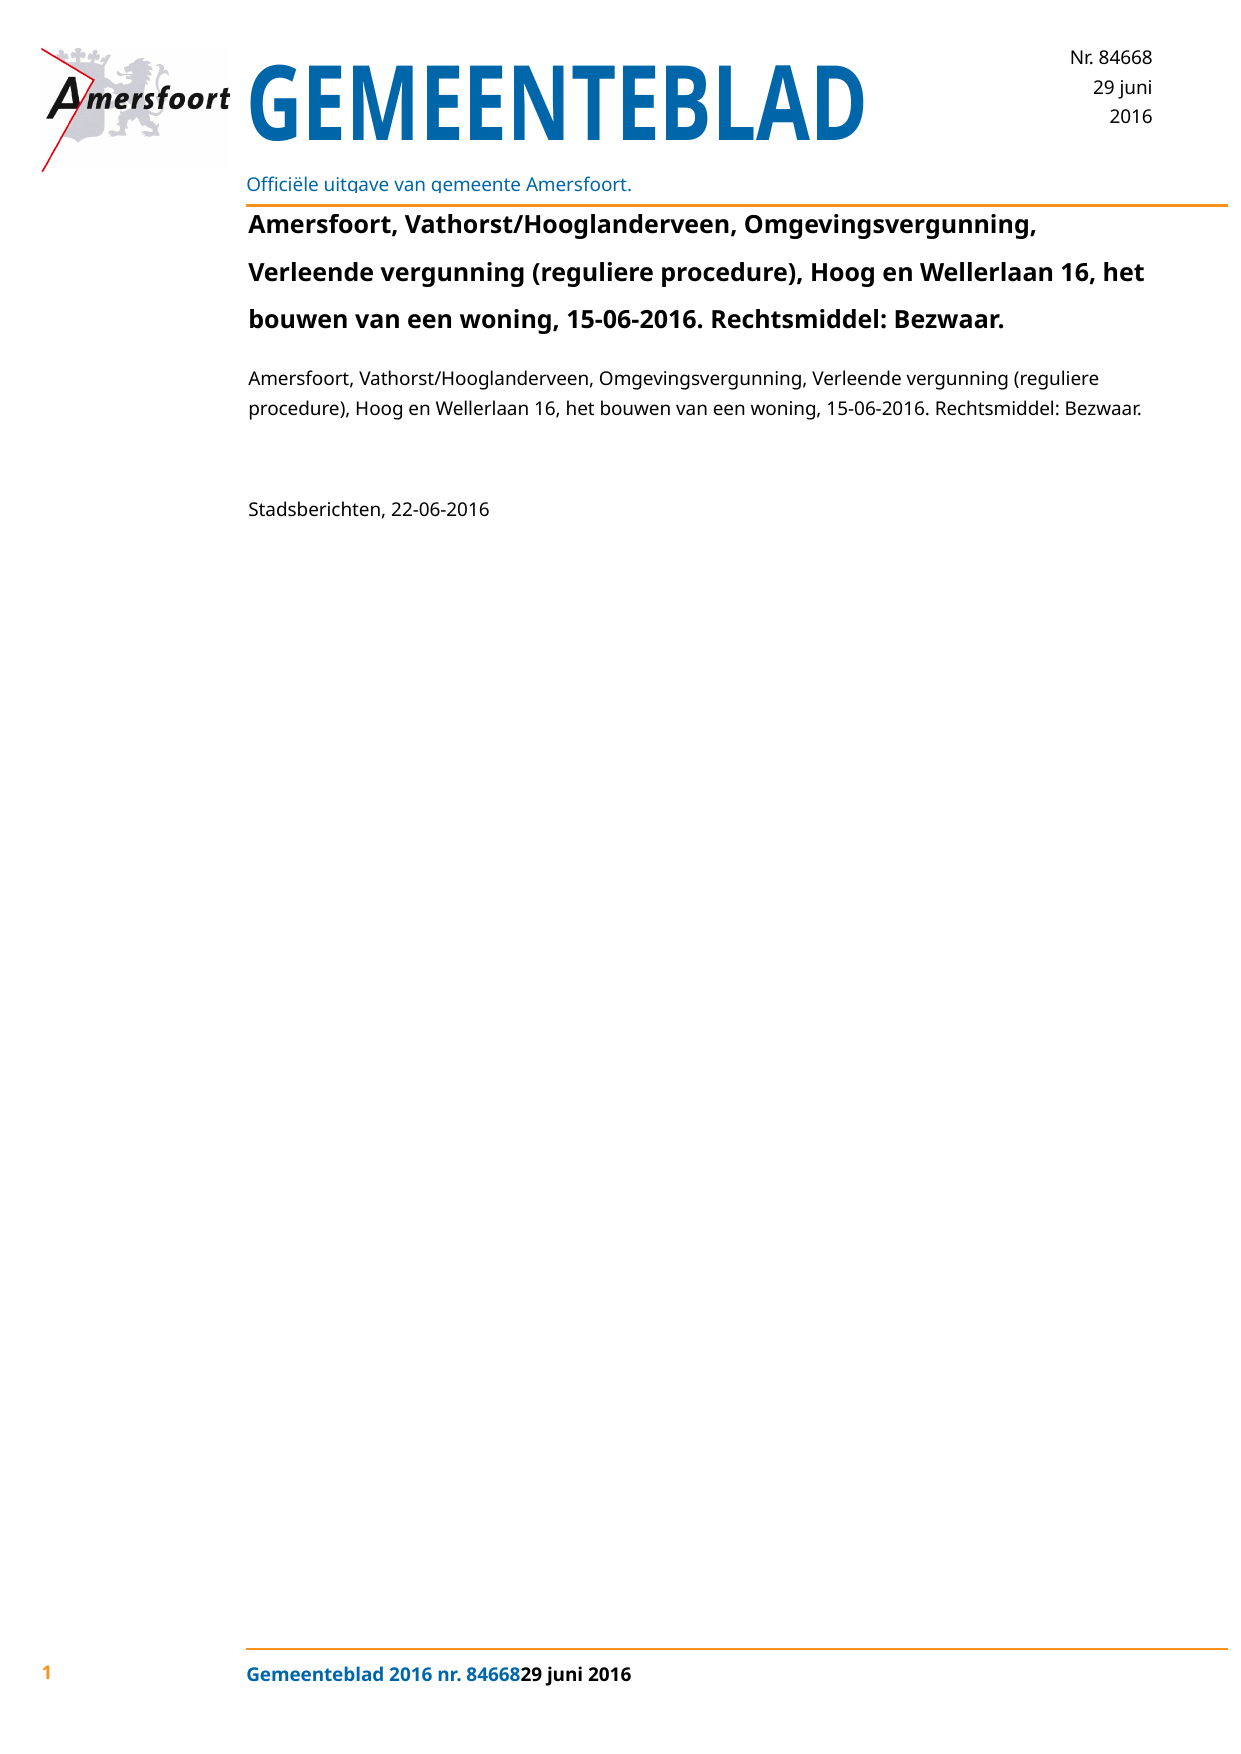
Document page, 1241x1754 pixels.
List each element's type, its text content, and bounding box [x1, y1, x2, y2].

text Amersfoort, Vathorst/Hooglanderveen, Omgevingsvergunning, Verleende vergunning (reguliere procedure), Hoog en Wellerlaan 16, het bouwen van een woning, 15-06-2016. Rechtsmiddel: Bezwaar. [248, 207, 1152, 336]
text Amersfoort, Vathorst/Hooglanderveen, Omgevingsvergunning, Verleende vergunning (reguliere procedure), Hoog en Wellerlaan 16, het bouwen van een woning, 15-06-2016. Rechtsmiddel: Bezwaar. [248, 366, 1152, 421]
text Stadsberichten, 22-06-2016 [248, 496, 1152, 522]
picture [41, 47, 231, 172]
